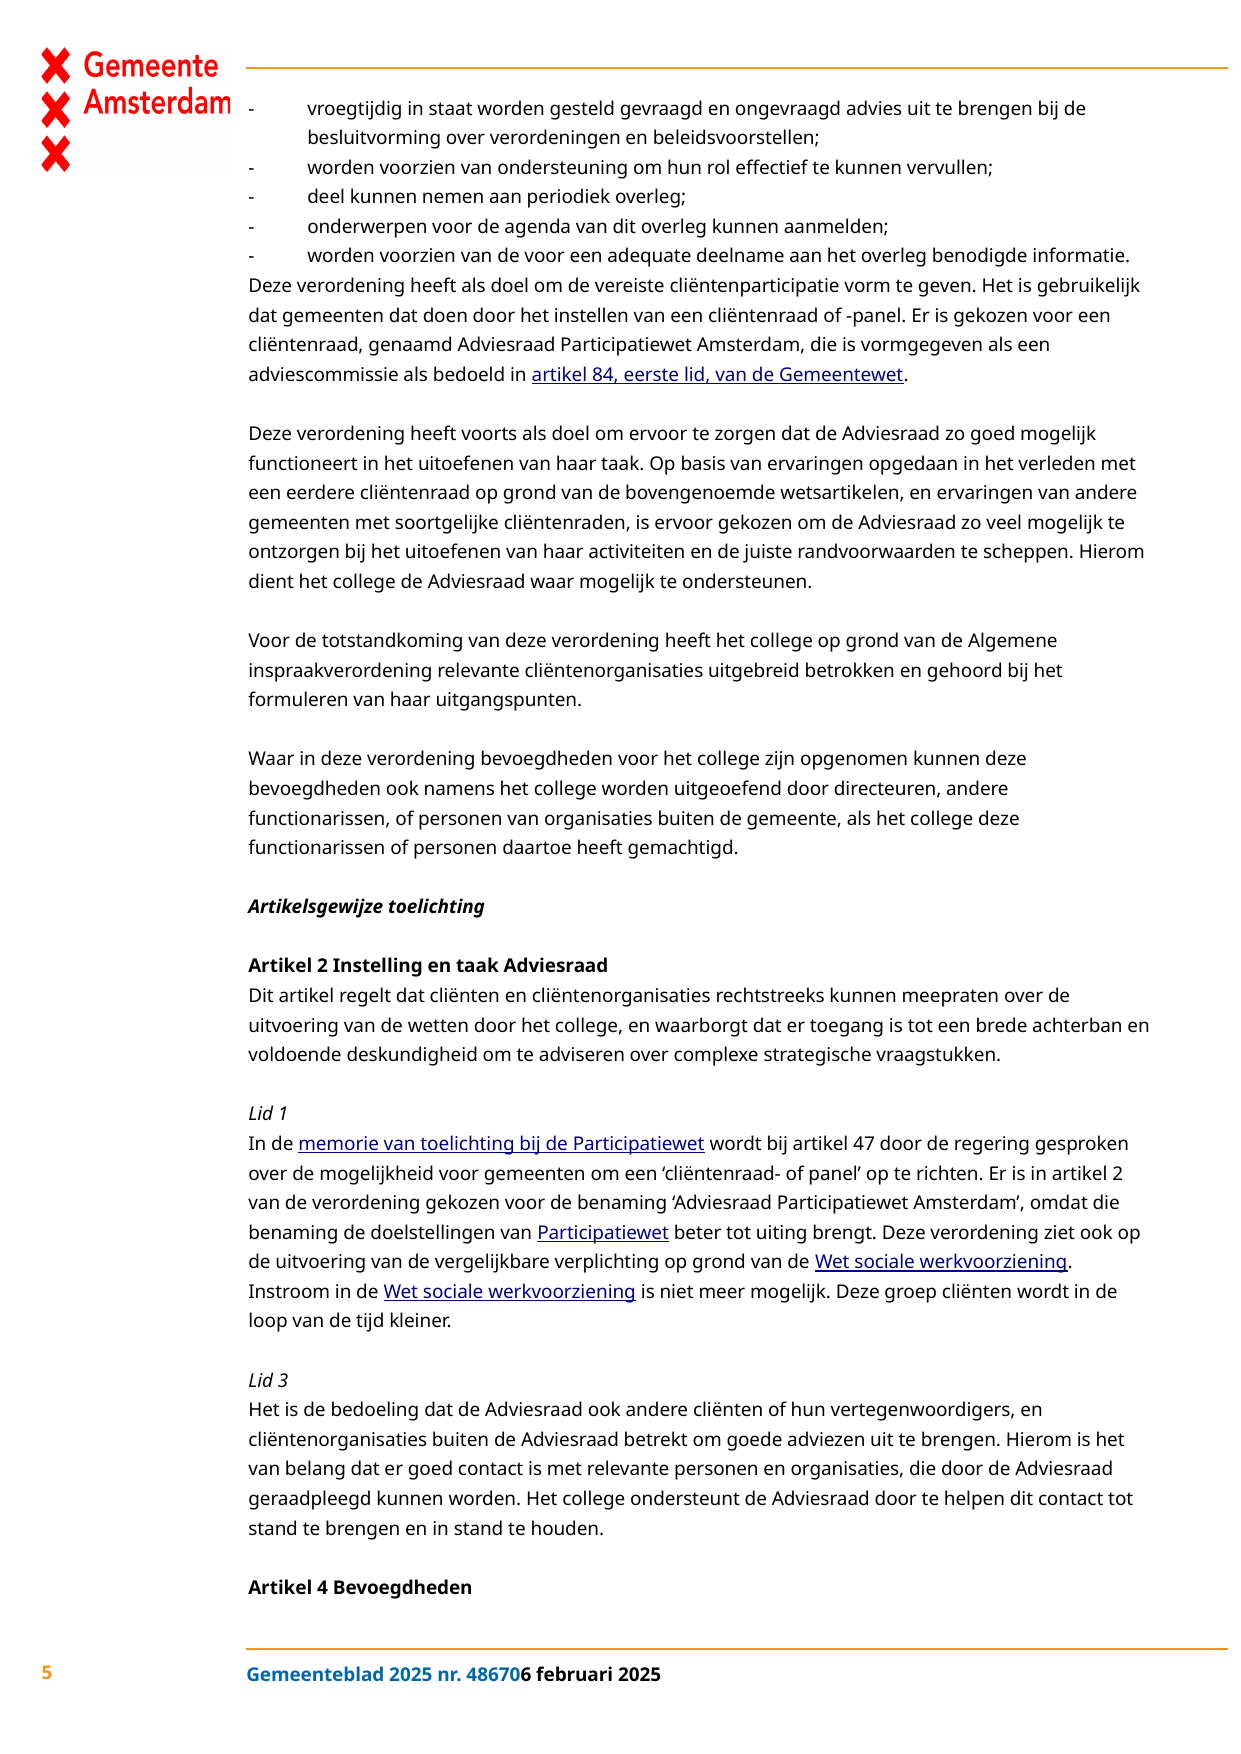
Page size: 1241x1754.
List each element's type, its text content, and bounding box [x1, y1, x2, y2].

text Lid 3 [248, 1367, 1152, 1393]
text Deze verordening heeft voorts als doel om ervoor te zorgen dat de Adviesraad zo goed mogelijk functioneert in het uitoefenen van haar taak. Op basis van ervaringen opgedaan in het verleden met een eerdere cliëntenraad op grond van de bovengenoemde wetsartikelen, en ervaringen van andere gemeenten met soortgelijke cliëntenraden, is ervoor gekozen om de Adviesraad zo veel mogelijk te ontzorgen bij het uitoefenen van haar activiteiten en de juiste randvoorwaarden te scheppen. Hierom dient het college de Adviesraad waar mogelijk te ondersteunen. [248, 420, 1152, 594]
list worden voorzien van de voor een adequate deelname aan het overleg benodigde informatie. [248, 243, 1152, 268]
text Artikel 4 Bevoegdheden [248, 1574, 1152, 1600]
text Het is de bedoeling dat de Adviesraad ook andere cliënten of hun vertegenwoordigers, en cliëntenorganisaties buiten de Adviesraad betrekt om goede adviezen uit te brengen. Hierom is het van belang dat er goed contact is met relevante personen en organisaties, die door de Adviesraad geraadpleegd kunnen worden. Het college ondersteunt de Adviesraad door te helpen dit contact tot stand te brengen en in stand te houden. [248, 1396, 1152, 1541]
list worden voorzien van ondersteuning om hun rol effectief te kunnen vervullen; [248, 154, 1152, 180]
list deel kunnen nemen aan periodiek overleg; [248, 183, 1152, 209]
text Dit artikel regelt dat cliënten en cliëntenorganisaties rechtstreeks kunnen meepraten over de uitvoering van de wetten door het college, en waarborgt dat er toegang is tot een brede achterban en voldoende deskundigheid om te adviseren over complexe strategische vraagstukken. [248, 982, 1152, 1067]
text Lid 1 [248, 1101, 1152, 1126]
text Voor de totstandkoming van deze verordening heeft het college op grond van de Algemene inspraakverordening relevante cliëntenorganisaties uitgebreid betrokken en gehoord bij het formuleren van haar uitgangspunten. [248, 627, 1152, 712]
text Artikel 2 Instelling en taak Adviesraad [248, 953, 1152, 978]
list vroegtijdig in staat worden gesteld gevraagd en ongevraagd advies uit te brengen bij de besluitvorming over verordeningen en beleidsvoorstellen; [248, 95, 1152, 150]
text Deze verordening heeft als doel om de vereiste cliëntenparticipatie vorm te geven. Het is gebruikelijk dat gemeenten dat doen door het instellen van een cliëntenraad of -panel. Er is gekozen voor een cliëntenraad, genaamd Adviesraad Participatiewet Amsterdam, die is vormgegeven als een adviescommissie als bedoeld in artikel 84, eerste lid, van de Gemeentewet. [248, 272, 1152, 387]
list onderwerpen voor de agenda van dit overleg kunnen aanmelden; [248, 213, 1152, 239]
text Waar in deze verordening bevoegdheden voor het college zijn opgenomen kunnen deze bevoegdheden ook namens het college worden uitgeoefend door directeuren, andere functionarissen, of personen van organisaties buiten de gemeente, als het college deze functionarissen of personen daartoe heeft gemachtigd. [248, 746, 1152, 860]
text In de memorie van toelichting bij de Participatiewet wordt bij artikel 47 door de regering gesproken over de mogelijkheid voor gemeenten om een ‘cliëntenraad- of panel’ op te richten. Er is in artikel 2 van de verordening gekozen voor de benaming ‘Adviesraad Participatiewet Amsterdam’, omdat die benaming de doelstellingen van Participatiewet beter tot uiting brengt. Deze verordening ziet ook op de uitvoering van de vergelijkbare verplichting op grond van de Wet sociale werkvoorziening. Instroom in de Wet sociale werkvoorziening is niet meer mogelijk. Deze groep cliënten wordt in de loop van de tijd kleiner. [248, 1130, 1152, 1333]
text Artikelsgewijze toelichting [248, 893, 1152, 919]
picture [41, 47, 231, 172]
